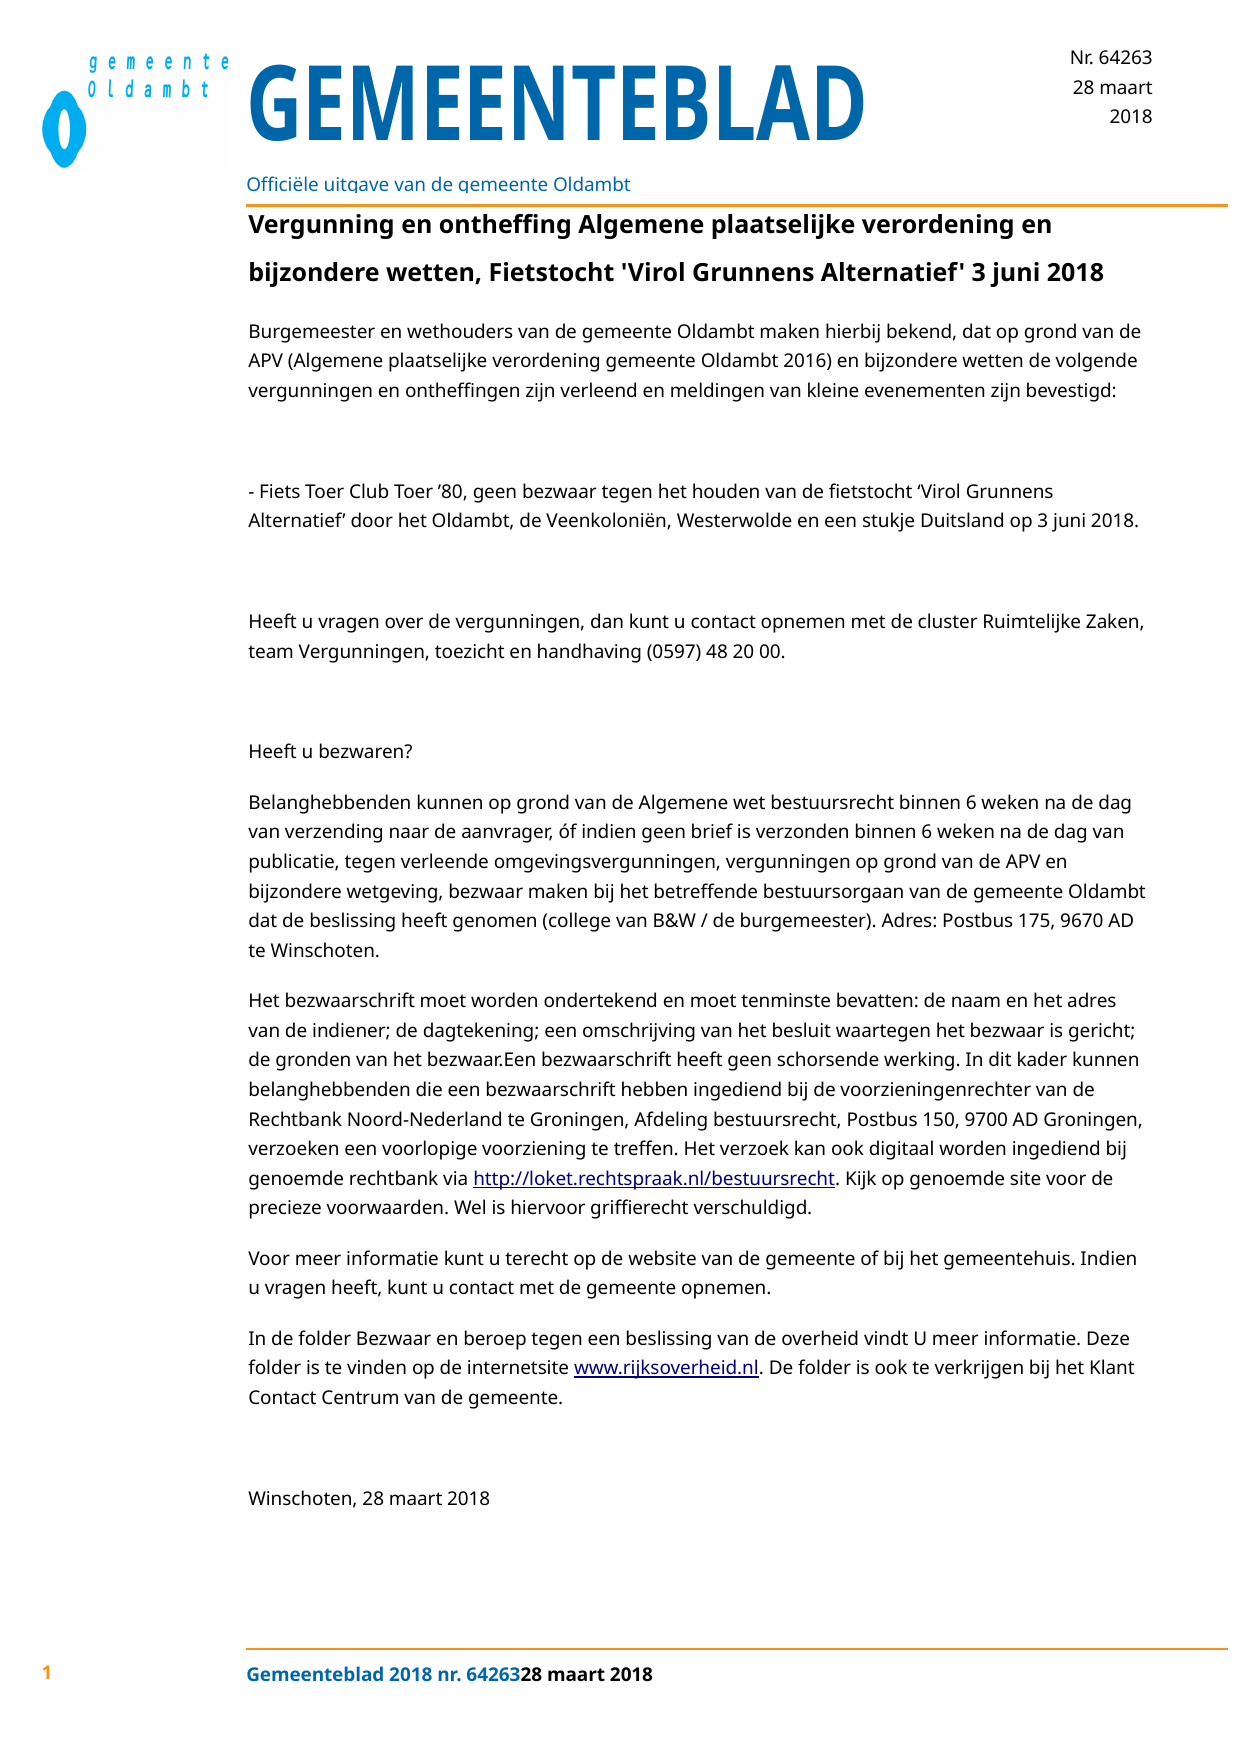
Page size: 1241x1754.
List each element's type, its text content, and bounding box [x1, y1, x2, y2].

text Burgemeester en wethouders van de gemeente Oldambt maken hierbij bekend, dat op grond van de APV (Algemene plaatselijke verordening gemeente Oldambt 2016) en bijzondere wetten de volgende vergunningen en ontheffingen zijn verleend en meldingen van kleine evenementen zijn bevestigd: [248, 318, 1152, 403]
text Belanghebbenden kunnen op grond van de Algemene wet bestuursrecht binnen 6 weken na de dag van verzending naar de aanvrager, óf indien geen brief is verzonden binnen 6 weken na de dag van publicatie, tegen verleende omgevingsvergunningen, vergunningen op grond van de APV en bijzondere wetgeving, bezwaar maken bij het betreffende bestuursorgaan van de gemeente Oldambt dat de beslissing heeft genomen (college van B&W / de burgemeester). Adres: Postbus 175, 9670 AD te Winschoten. [248, 789, 1152, 963]
text Heeft u bezwaren? [248, 739, 1152, 764]
text Vergunning en ontheffing Algemene plaatselijke verordening en bijzondere wetten, Fietstocht 'Virol Grunnens Alternatief' 3 juni 2018 [248, 207, 1152, 288]
text Voor meer informatie kunt u terecht op de website van de gemeente of bij het gemeentehuis. Indien u vragen heeft, kunt u contact met de gemeente opnemen. [248, 1245, 1152, 1300]
text Winschoten, 28 maart 2018 [248, 1485, 1152, 1511]
text - Fiets Toer Club Toer ’80, geen bezwaar tegen het houden van de fietstocht ‘Virol Grunnens Alternatief’ door het Oldambt, de Veenkoloniën, Westerwolde en een stukje Duitsland op 3 juni 2018. [248, 478, 1152, 533]
text Het bezwaarschrift moet worden ondertekend en moet tenminste bevatten: de naam en het adres van de indiener; de dagtekening; een omschrijving van het besluit waartegen het bezwaar is gericht; de gronden van het bezwaar.Een bezwaarschrift heeft geen schorsende werking. In dit kader kunnen belanghebbenden die een bezwaarschrift hebben ingediend bij de voorzieningenrechter van de Rechtbank Noord-Nederland te Groningen, Afdeling bestuursrecht, Postbus 150, 9700 AD Groningen, verzoeken een voorlopige voorziening te treffen. Het verzoek kan ook digitaal worden ingediend bij genoemde rechtbank via http://loket.rechtspraak.nl/bestuursrecht. Kijk op genoemde site voor de precieze voorwaarden. Wel is hiervoor griffierecht verschuldigd. [248, 987, 1152, 1220]
text In de folder Bezwaar en beroep tegen een beslissing van de overheid vindt U meer informatie. Deze folder is te vinden op de internetsite www.rijksoverheid.nl. De folder is ook te verkrijgen bij het Klant Contact Centrum van de gemeente. [248, 1325, 1152, 1410]
picture [41, 47, 231, 172]
text Heeft u vragen over de vergunningen, dan kunt u contact opnemen met de cluster Ruimtelijke Zaken, team Vergunningen, toezicht en handhaving (0597) 48 20 00. [248, 608, 1152, 664]
